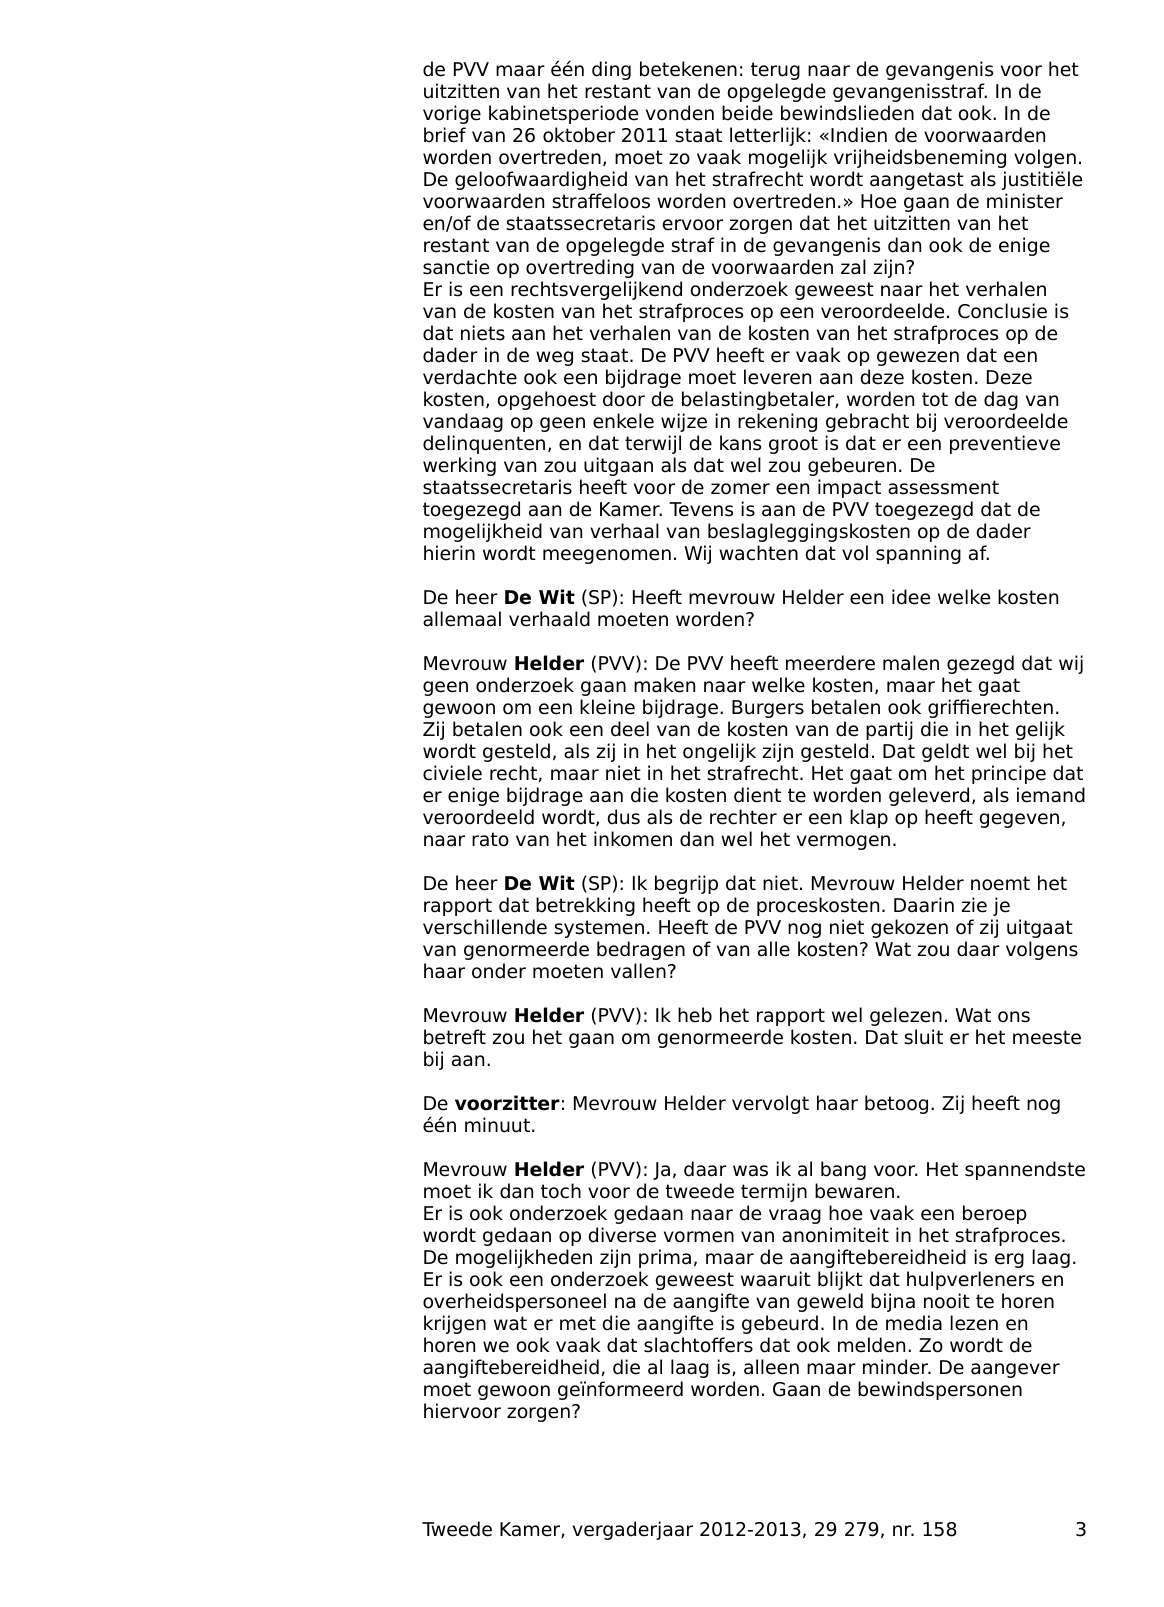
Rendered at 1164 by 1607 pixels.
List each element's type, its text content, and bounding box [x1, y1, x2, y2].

text Mevrouw Helder (PVV): Ja, daar was ik al bang voor. Het spannendste moet ik dan toch voor de tweede termijn bewaren. [422, 1159, 1087, 1203]
text de PVV maar één ding betekenen: terug naar de gevangenis voor het uitzitten van het restant van de opgelegde gevangenisstraf. In de vorige kabinetsperiode vonden beide bewindslieden dat ook. In de brief van 26 oktober 2011 staat letterlijk: «Indien de voorwaarden worden overtreden, moet zo vaak mogelijk vrijheidsbeneming volgen. De geloofwaardigheid van het strafrecht wordt aangetast als justitiële voorwaarden straffeloos worden overtreden.» Hoe gaan de minister en/of de staatssecretaris ervoor zorgen dat het uitzitten van het restant van de opgelegde straf in de gevangenis dan ook de enige sanctie op overtreding van de voorwaarden zal zijn? [422, 59, 1087, 279]
text De voorzitter: Mevrouw Helder vervolgt haar betoog. Zij heeft nog één minuut. [422, 1093, 1087, 1137]
text Mevrouw Helder (PVV): De PVV heeft meerdere malen gezegd dat wij geen onderzoek gaan maken naar welke kosten, maar het gaat gewoon om een kleine bijdrage. Burgers betalen ook griffierechten. Zij betalen ook een deel van de kosten van de partij die in het gelijk wordt gesteld, als zij in het ongelijk zijn gesteld. Dat geldt wel bij het civiele recht, maar niet in het strafrecht. Het gaat om het principe dat er enige bijdrage aan die kosten dient te worden geleverd, als iemand veroordeeld wordt, dus als de rechter er een klap op heeft gegeven, naar rato van het inkomen dan wel het vermogen. [422, 653, 1087, 851]
text Er is een rechtsvergelijkend onderzoek geweest naar het verhalen van de kosten van het strafproces op een veroordeelde. Conclusie is dat niets aan het verhalen van de kosten van het strafproces op de dader in de weg staat. De PVV heeft er vaak op gewezen dat een verdachte ook een bijdrage moet leveren aan deze kosten. Deze kosten, opgehoest door de belastingbetaler, worden tot de dag van vandaag op geen enkele wijze in rekening gebracht bij veroordeelde delinquenten, en dat terwijl de kans groot is dat er een preventieve werking van zou uitgaan als dat wel zou gebeuren. De staatssecretaris heeft voor de zomer een impact assessment toegezegd aan de Kamer. Tevens is aan de PVV toegezegd dat de mogelijkheid van verhaal van beslagleggingskosten op de dader hierin wordt meegenomen. Wij wachten dat vol spanning af. [422, 279, 1087, 564]
text De heer De Wit (SP): Heeft mevrouw Helder een idee welke kosten allemaal verhaald moeten worden? [422, 587, 1087, 631]
text De heer De Wit (SP): Ik begrijp dat niet. Mevrouw Helder noemt het rapport dat betrekking heeft op de proceskosten. Daarin zie je verschillende systemen. Heeft de PVV nog niet gekozen of zij uitgaat van genormeerde bedragen of van alle kosten? Wat zou daar volgens haar onder moeten vallen? [422, 873, 1087, 983]
text Er is ook onderzoek gedaan naar de vraag hoe vaak een beroep wordt gedaan op diverse vormen van anonimiteit in het strafproces. De mogelijkheden zijn prima, maar de aangiftebereidheid is erg laag. Er is ook een onderzoek geweest waaruit blijkt dat hulpverleners en overheidspersoneel na de aangifte van geweld bijna nooit te horen krijgen wat er met die aangifte is gebeurd. In de media lezen en horen we ook vaak dat slachtoffers dat ook melden. Zo wordt de aangiftebereidheid, die al laag is, alleen maar minder. De aangever moet gewoon geïnformeerd worden. Gaan de bewindspersonen hiervoor zorgen? [422, 1203, 1087, 1423]
text Mevrouw Helder (PVV): Ik heb het rapport wel gelezen. Wat ons betreft zou het gaan om genormeerde kosten. Dat sluit er het meeste bij aan. [422, 1005, 1087, 1071]
